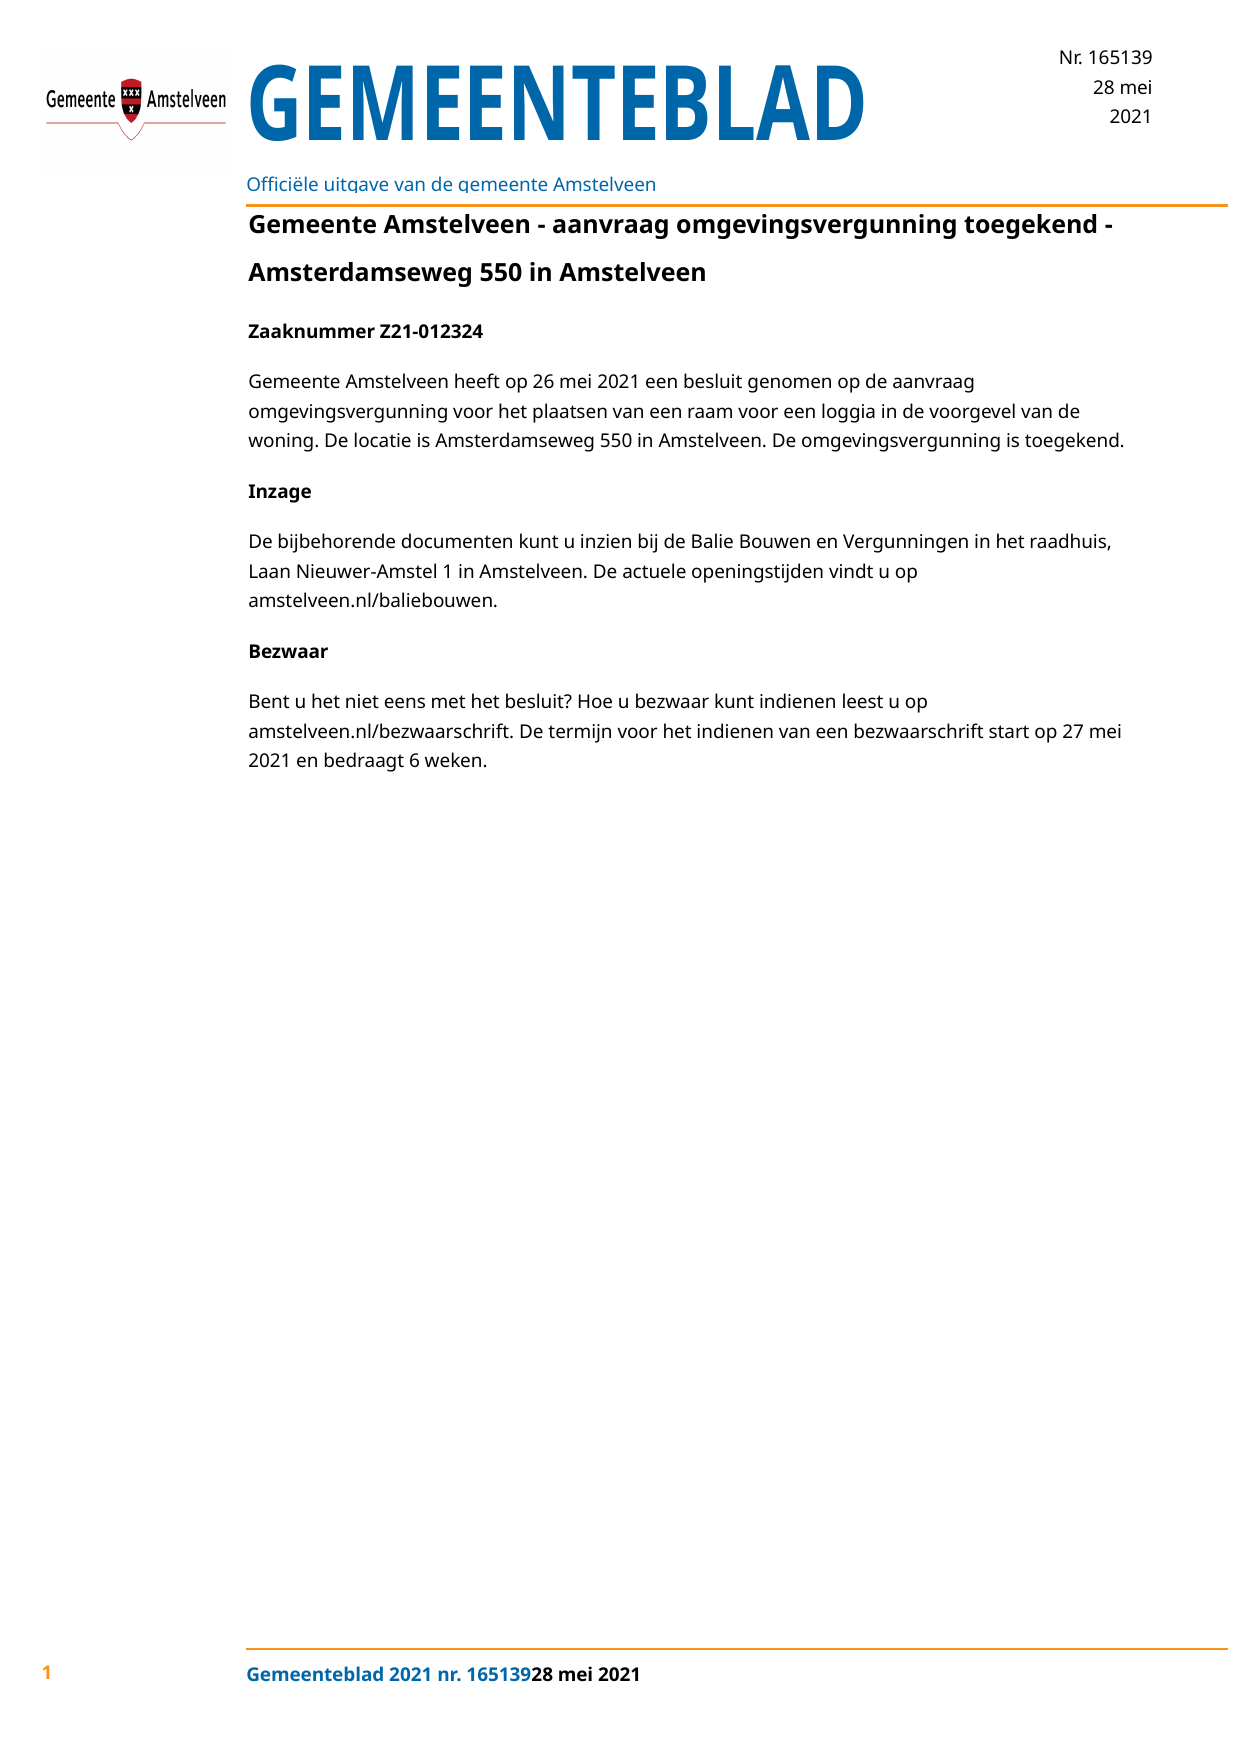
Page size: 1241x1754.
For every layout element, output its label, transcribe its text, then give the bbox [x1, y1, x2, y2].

text Zaaknummer Z21-012324 [248, 318, 1152, 344]
text Inzage [248, 478, 1152, 504]
text Gemeente Amstelveen heeft op 26 mei 2021 een besluit genomen op de aanvraag omgevingsvergunning voor het plaatsen van een raam voor een loggia in de voorgevel van de woning. De locatie is Amsterdamseweg 550 in Amstelveen. De omgevingsvergunning is toegekend. [248, 368, 1152, 453]
picture [41, 47, 231, 172]
text Bent u het niet eens met het besluit? Hoe u bezwaar kunt indienen leest u op amstelveen.nl/bezwaarschrift. De termijn voor het indienen van een bezwaarschrift start op 27 mei 2021 en bedraagt 6 weken. [248, 688, 1152, 773]
text Bezwaar [248, 638, 1152, 664]
text Gemeente Amstelveen - aanvraag omgevingsvergunning toegekend - Amsterdamseweg 550 in Amstelveen [248, 207, 1152, 288]
text De bijbehorende documenten kunt u inzien bij de Balie Bouwen en Vergunningen in het raadhuis, Laan Nieuwer-Amstel 1 in Amstelveen. De actuele openingstijden vindt u op amstelveen.nl/baliebouwen. [248, 528, 1152, 613]
